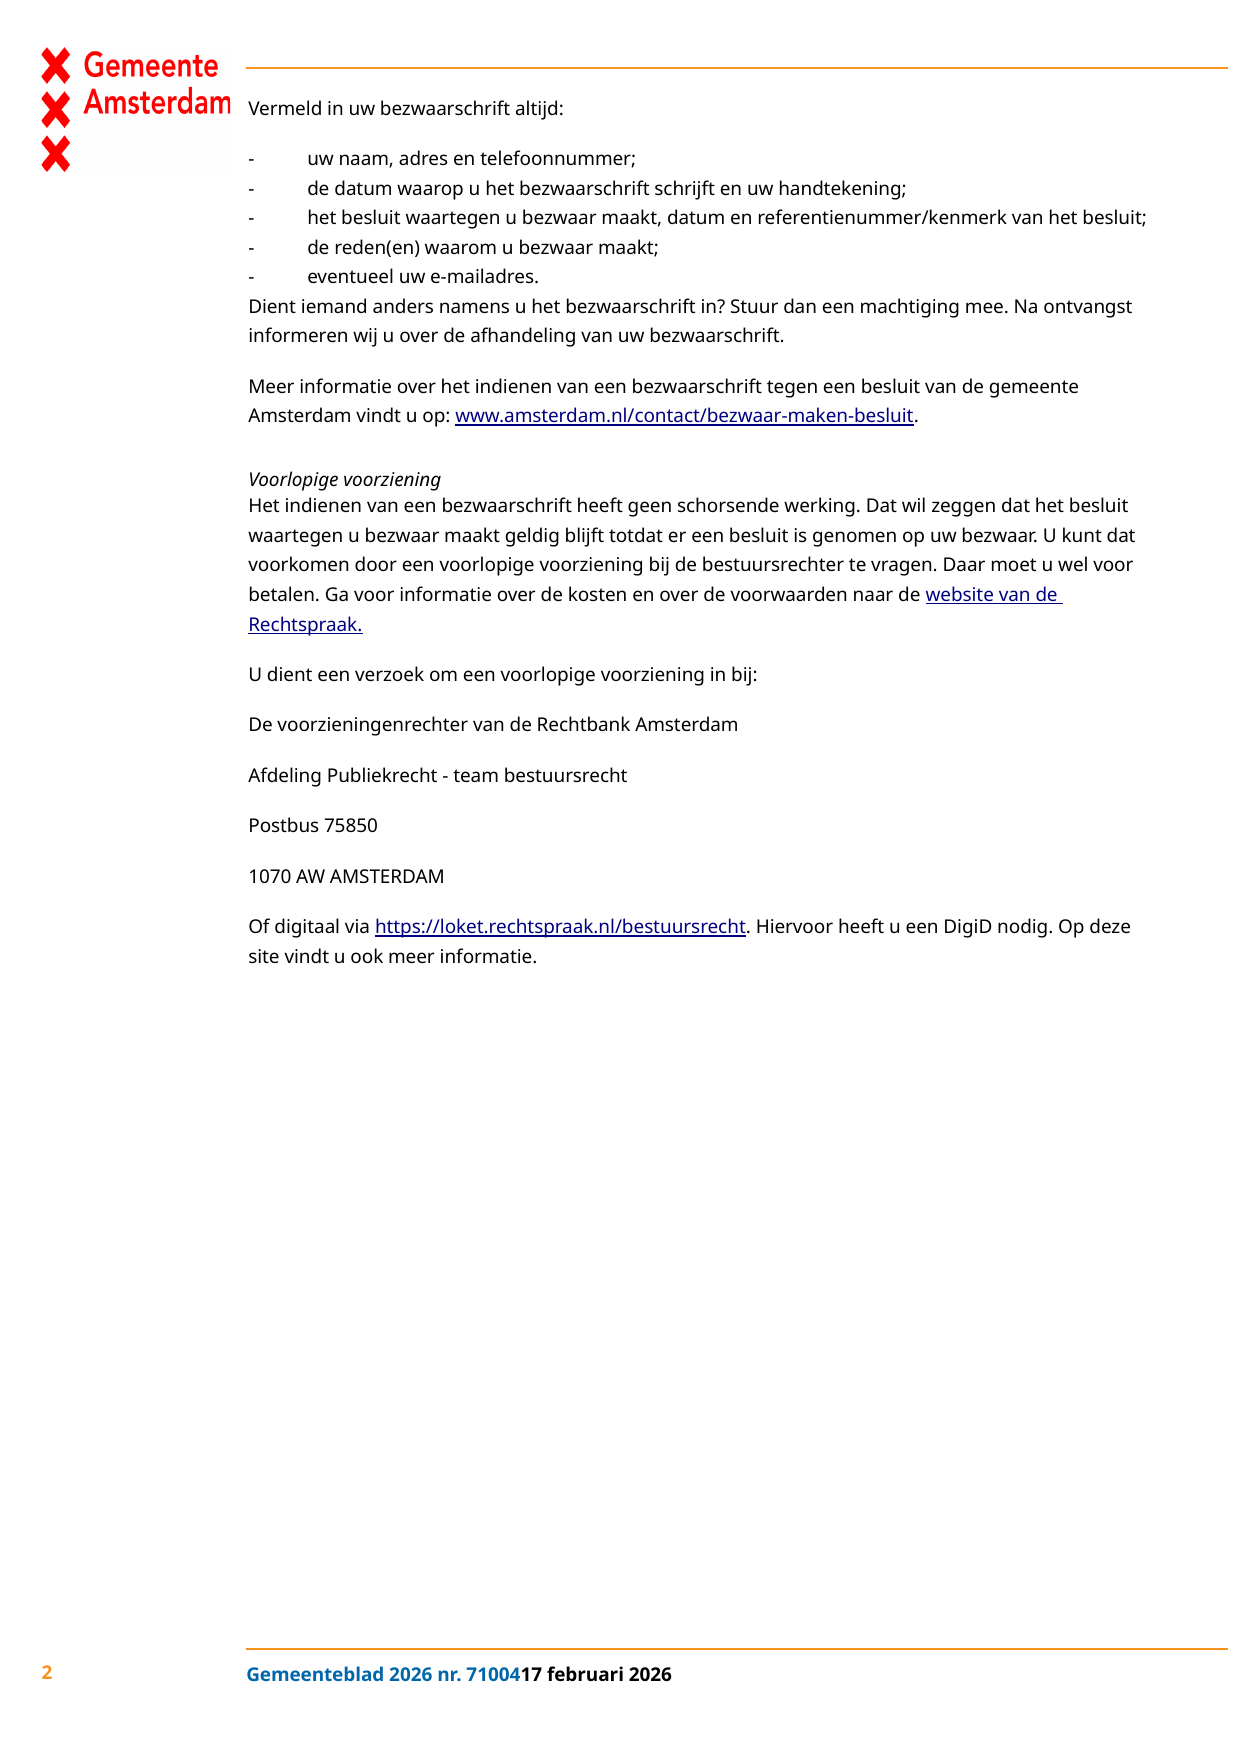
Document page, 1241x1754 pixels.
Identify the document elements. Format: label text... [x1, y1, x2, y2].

text De voorzieningenrechter van de Rechtbank Amsterdam [248, 712, 1152, 737]
text Meer informatie over het indienen van een bezwaarschrift tegen een besluit van de gemeente Amsterdam vindt u op: www.amsterdam.nl/contact/bezwaar-maken-besluit. [248, 373, 1152, 428]
text Vermeld in uw bezwaarschrift altijd: [248, 95, 1152, 121]
text Voorlopige voorziening [248, 467, 1152, 492]
list de reden(en) waarom u bezwaar maakt; [248, 234, 1152, 260]
list uw naam, adres en telefoonnummer; [248, 145, 1152, 171]
list het besluit waartegen u bezwaar maakt, datum en referentienummer/kenmerk van het besluit; [248, 204, 1152, 230]
list de datum waarop u het bezwaarschrift schrijft en uw handtekening; [248, 175, 1152, 201]
text Dient iemand anders namens u het bezwaarschrift in? Stuur dan een machtiging mee. Na ontvangst informeren wij u over de afhandeling van uw bezwaarschrift. [248, 293, 1152, 348]
text U dient een verzoek om een voorlopige voorziening in bij: [248, 661, 1152, 687]
text Postbus 75850 [248, 812, 1152, 838]
text Het indienen van een bezwaarschrift heeft geen schorsende werking. Dat wil zeggen dat het besluit waartegen u bezwaar maakt geldig blijft totdat er een besluit is genomen op uw bezwaar. U kunt dat voorkomen door een voorlopige voorziening bij de bestuursrechter te vragen. Daar moet u wel voor betalen. Ga voor informatie over de kosten en over de voorwaarden naar de website van de Rechtspraak. [248, 492, 1152, 636]
text Of digitaal via https://loket.rechtspraak.nl/bestuursrecht. Hiervoor heeft u een DigiD nodig. Op deze site vindt u ook meer informatie. [248, 913, 1152, 968]
text Afdeling Publiekrecht - team bestuursrecht [248, 762, 1152, 788]
list eventueel uw e-mailadres. [248, 263, 1152, 289]
picture [41, 47, 231, 172]
text 1070 AW AMSTERDAM [248, 863, 1152, 888]
